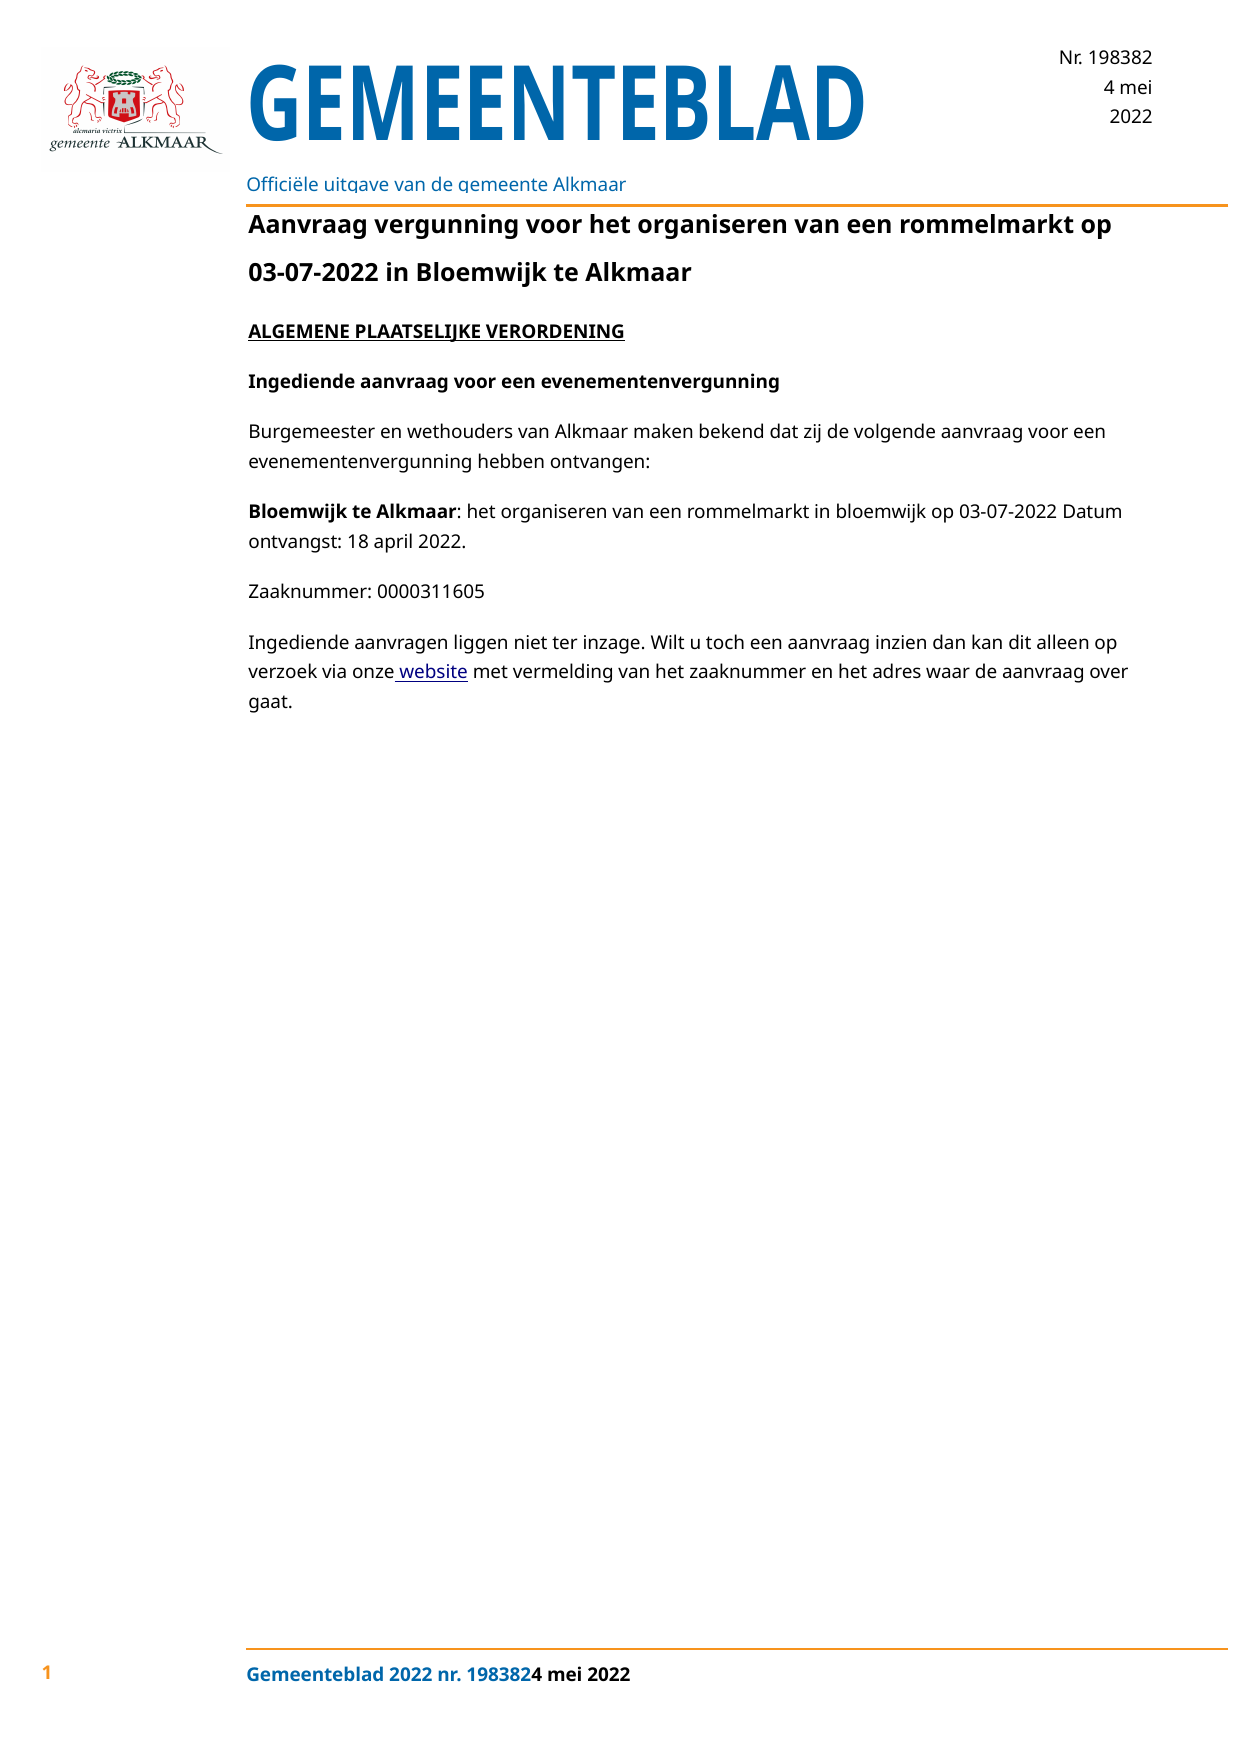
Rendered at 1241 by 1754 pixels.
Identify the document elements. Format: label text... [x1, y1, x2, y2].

text Burgemeester en wethouders van Alkmaar maken bekend dat zij de volgende aanvraag voor een evenementenvergunning hebben ontvangen: [248, 419, 1152, 474]
picture [41, 47, 231, 172]
text Aanvraag vergunning voor het organiseren van een rommelmarkt op 03-07-2022 in Bloemwijk te Alkmaar [248, 207, 1152, 288]
text Ingediende aanvraag voor een evenementenvergunning [248, 368, 1152, 394]
text Bloemwijk te Alkmaar: het organiseren van een rommelmarkt in bloemwijk op 03-07-2022 Datum ontvangst: 18 april 2022. [248, 499, 1152, 554]
text ALGEMENE PLAATSELIJKE VERORDENING [248, 318, 1152, 344]
text Ingediende aanvragen liggen niet ter inzage. Wilt u toch een aanvraag inzien dan kan dit alleen op verzoek via onze website met vermelding van het zaaknummer en het adres waar de aanvraag over gaat. [248, 629, 1152, 714]
text Zaaknummer: 0000311605 [248, 579, 1152, 604]
